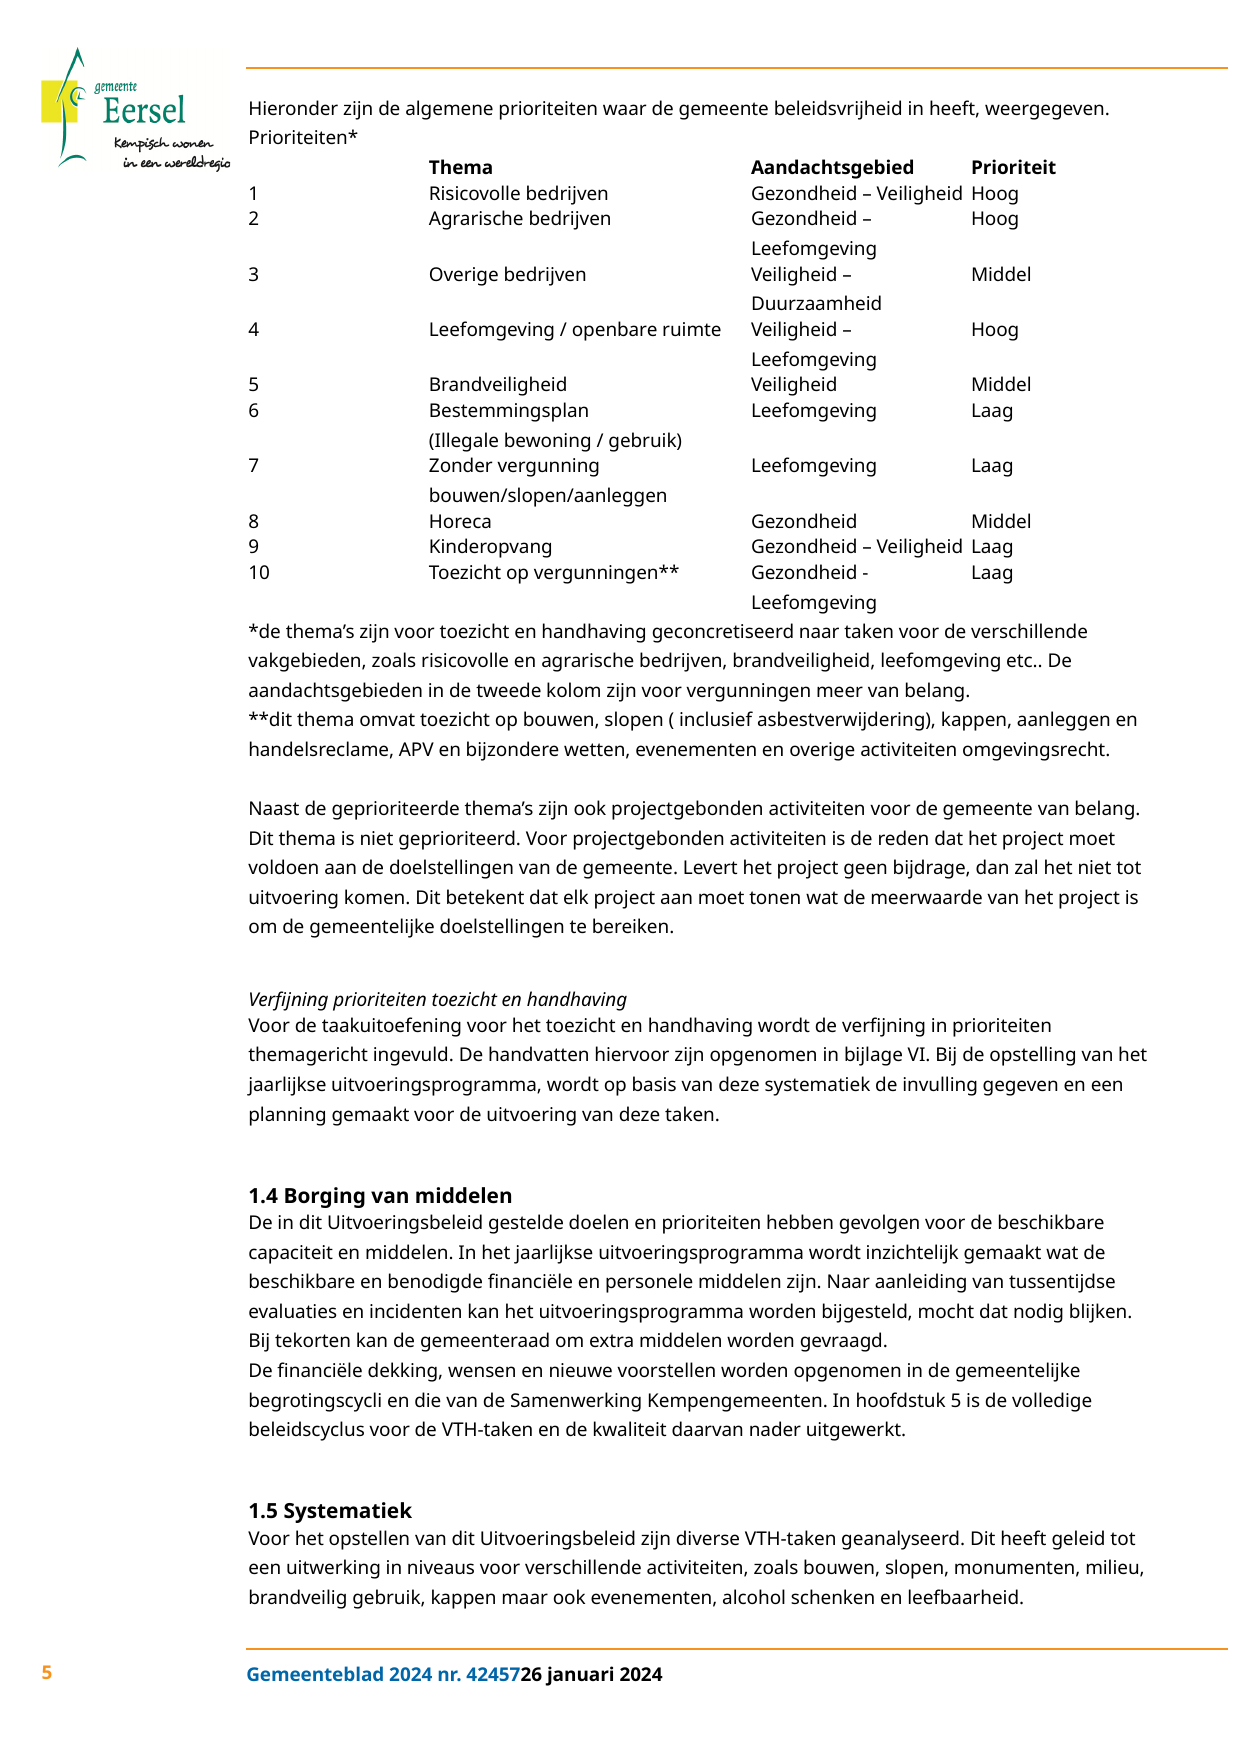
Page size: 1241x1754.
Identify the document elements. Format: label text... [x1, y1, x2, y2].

table_cell Hoog [971, 316, 1152, 371]
table_cell Middel [971, 261, 1152, 316]
table_cell Gezondheid – Veiligheid [751, 534, 971, 559]
table_cell Leefomgeving [751, 453, 971, 508]
table_cell 2 [248, 206, 429, 261]
table_cell Hoog [971, 206, 1152, 261]
text De in dit Uitvoeringsbeleid gestelde doelen en prioriteiten hebben gevolgen voor de beschikbare capaciteit en middelen. In het jaarlijkse uitvoeringsprogramma wordt inzichtelijk gemaakt wat de beschikbare en benodigde financiële en personele middelen zijn. Naar aanleiding van tussentijdse evaluaties en incidenten kan het uitvoeringsprogramma worden bijgesteld, mocht dat nodig blijken. Bij tekorten kan de gemeenteraad om extra middelen worden gevraagd. [248, 1209, 1152, 1353]
table_cell Leefomgeving [751, 397, 971, 452]
table_cell Horeca [429, 508, 751, 533]
text 1.5 Systematiek [248, 1496, 1152, 1525]
table_cell Middel [971, 371, 1152, 397]
text 1.4 Borging van middelen [248, 1181, 1152, 1209]
table_cell Gezondheid – Veiligheid [751, 180, 971, 206]
table_cell 10 [248, 559, 429, 614]
text Hieronder zijn de algemene prioriteiten waar de gemeente beleidsvrijheid in heeft, weergegeven. [248, 95, 1152, 121]
table_header Thema [429, 154, 751, 180]
table_cell Kinderopvang [429, 534, 751, 559]
table_cell Middel [971, 508, 1152, 533]
table_cell Overige bedrijven [429, 261, 751, 316]
table_cell Brandveiligheid [429, 371, 751, 397]
table_cell 6 [248, 397, 429, 452]
text Voor de taakuitoefening voor het toezicht en handhaving wordt de verfijning in prioriteiten themagericht ingevuld. De handvatten hiervoor zijn opgenomen in bijlage VI. Bij de opstelling van het jaarlijkse uitvoeringsprogramma, wordt op basis van deze systematiek de invulling gegeven en een planning gemaakt voor de uitvoering van deze taken. [248, 1012, 1152, 1127]
table_cell Gezondheid – Leefomgeving [751, 206, 971, 261]
table_cell Veiligheid – Duurzaamheid [751, 261, 971, 316]
text Prioriteiten* [248, 124, 1152, 150]
table_cell Bestemmingsplan (Illegale bewoning / gebruik) [429, 397, 751, 452]
table_header Aandachtsgebied [751, 154, 971, 180]
picture [41, 47, 231, 172]
table_cell 3 [248, 261, 429, 316]
table_cell Toezicht op vergunningen** [429, 559, 751, 614]
table_cell Risicovolle bedrijven [429, 180, 751, 206]
table_header Prioriteit [971, 154, 1152, 180]
table_cell Gezondheid - Leefomgeving [751, 559, 971, 614]
table_cell Veiligheid – Leefomgeving [751, 316, 971, 371]
table_cell 7 [248, 453, 429, 508]
text De financiële dekking, wensen en nieuwe voorstellen worden opgenomen in de gemeentelijke begrotingscycli en die van de Samenwerking Kempengemeenten. In hoofdstuk 5 is de volledige beleidscyclus voor de VTH-taken en de kwaliteit daarvan nader uitgewerkt. [248, 1357, 1152, 1442]
table_cell 4 [248, 316, 429, 371]
table_cell Zonder vergunning bouwen/slopen/aanleggen [429, 453, 751, 508]
table_cell 8 [248, 508, 429, 533]
table_cell Laag [971, 559, 1152, 614]
table_cell Laag [971, 534, 1152, 559]
table_cell 9 [248, 534, 429, 559]
text Voor het opstellen van dit Uitvoeringsbeleid zijn diverse VTH-taken geanalyseerd. Dit heeft geleid tot een uitwerking in niveaus voor verschillende activiteiten, zoals bouwen, slopen, monumenten, milieu, brandveilig gebruik, kappen maar ook evenementen, alcohol schenken en leefbaarheid. [248, 1525, 1152, 1610]
table_cell Laag [971, 453, 1152, 508]
table_cell Leefomgeving / openbare ruimte [429, 316, 751, 371]
table_cell 5 [248, 371, 429, 397]
text **dit thema omvat toezicht op bouwen, slopen ( inclusief asbestverwijdering), kappen, aanleggen en handelsreclame, APV en bijzondere wetten, evenementen en overige activiteiten omgevingsrecht. [248, 707, 1152, 762]
text *de thema’s zijn voor toezicht en handhaving geconcretiseerd naar taken voor de verschillende vakgebieden, zoals risicovolle en agrarische bedrijven, brandveiligheid, leefomgeving etc.. De aandachtsgebieden in de tweede kolom zijn voor vergunningen meer van belang. [248, 618, 1152, 703]
table_cell Gezondheid [751, 508, 971, 533]
table_cell 1 [248, 180, 429, 206]
table_cell Laag [971, 397, 1152, 452]
table_cell Hoog [971, 180, 1152, 206]
table_cell Veiligheid [751, 371, 971, 397]
text Naast de geprioriteerde thema’s zijn ook projectgebonden activiteiten voor de gemeente van belang. Dit thema is niet geprioriteerd. Voor projectgebonden activiteiten is de reden dat het project moet voldoen aan de doelstellingen van de gemeente. Levert het project geen bijdrage, dan zal het niet tot uitvoering komen. Dit betekent dat elk project aan moet tonen wat de meerwaarde van het project is om de gemeentelijke doelstellingen te bereiken. [248, 795, 1152, 939]
text Verfijning prioriteiten toezicht en handhaving [248, 986, 1152, 1012]
table_header [248, 154, 429, 180]
table_cell Agrarische bedrijven [429, 206, 751, 261]
